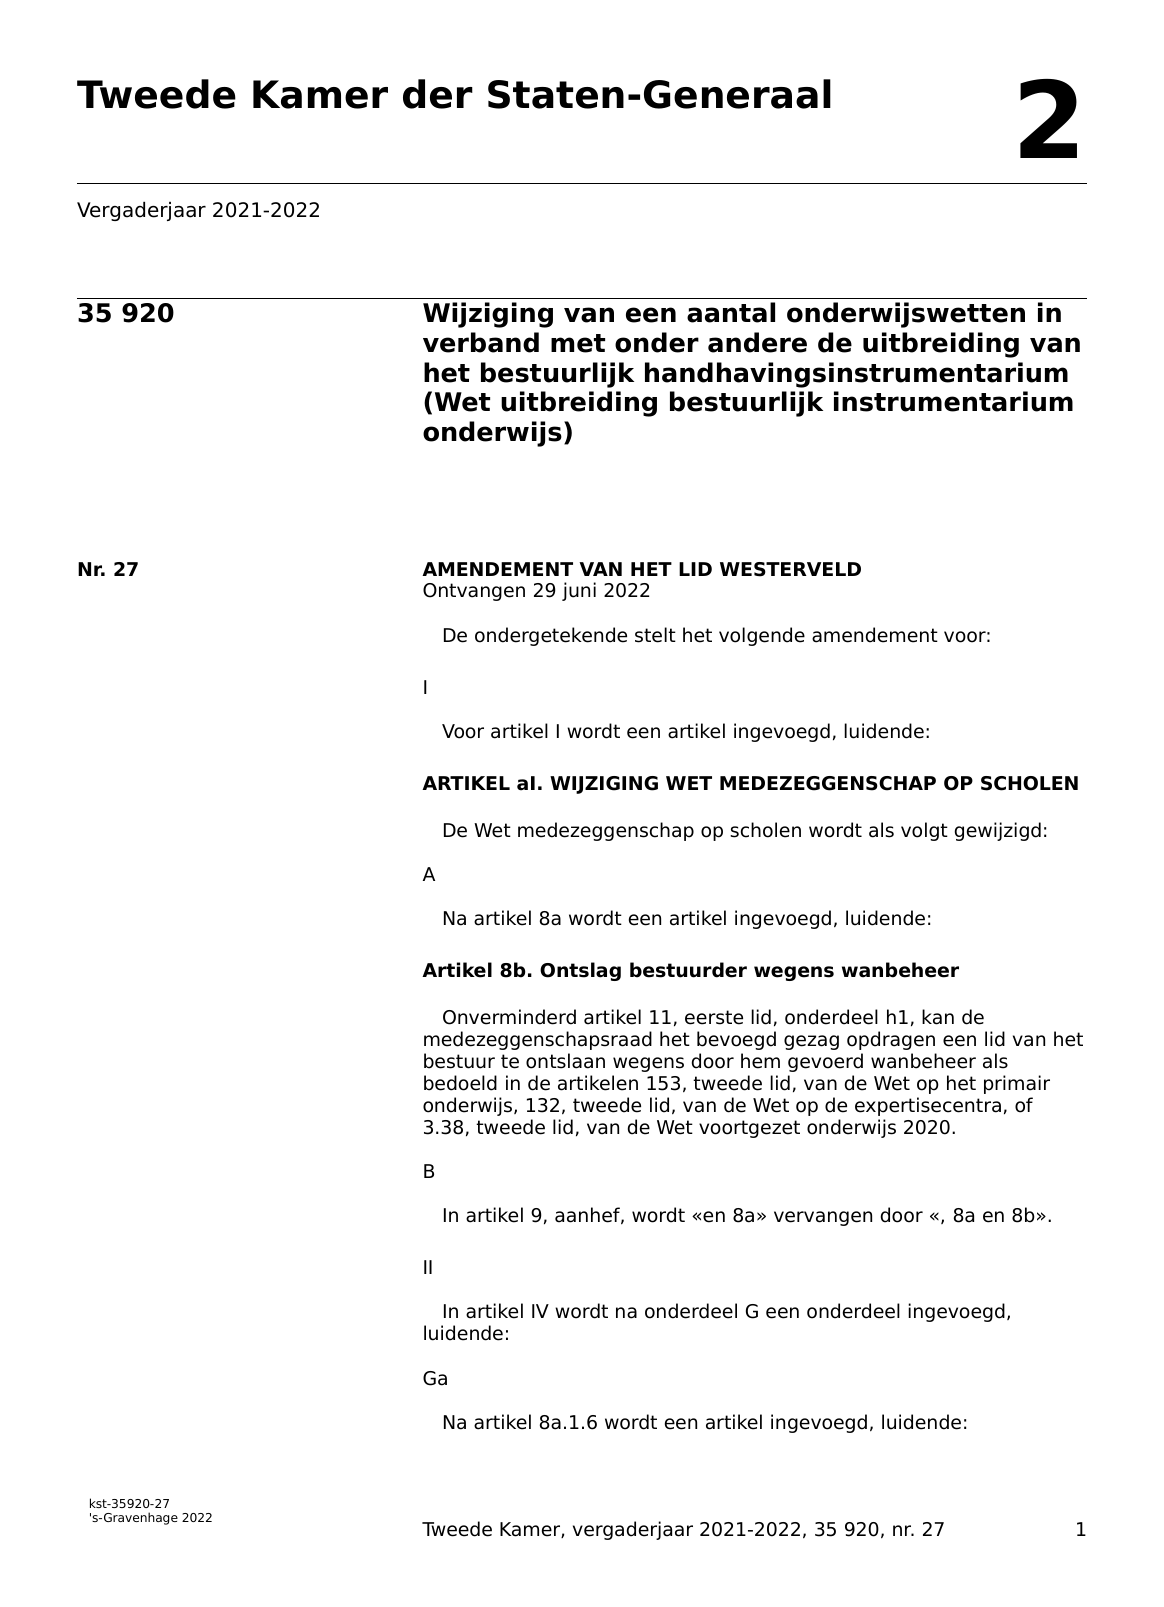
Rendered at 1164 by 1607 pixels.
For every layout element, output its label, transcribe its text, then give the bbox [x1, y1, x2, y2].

table_header Tweede Kamer der Staten-Generaal [77, 59, 886, 183]
text Na artikel 8a.1.6 wordt een artikel ingevoegd, luidende: [422, 1412, 1087, 1434]
text Na artikel 8a wordt een artikel ingevoegd, luidende: [422, 908, 1087, 930]
table_header 2 [886, 59, 1087, 183]
table_cell Vergaderjaar 2021-2022 [77, 184, 1087, 298]
subtitle Nr. 27 AMENDEMENT VAN HET LID WESTERVELD [77, 558, 1087, 580]
text 's-Gravenhage 2022 [88, 1511, 323, 1525]
text De Wet medezeggenschap op scholen wordt als volgt gewijzigd: [422, 820, 1087, 842]
text Voor artikel I wordt een artikel ingevoegd, luidende: [422, 721, 1087, 743]
text De ondergetekende stelt het volgende amendement voor: [422, 624, 1087, 647]
text kst-35920-27 [88, 1497, 323, 1511]
subtitle I [422, 677, 1087, 698]
subtitle Artikel 8b. Ontslag bestuurder wegens wanbeheer [422, 960, 1087, 982]
text A [422, 864, 1087, 886]
text Ontvangen 29 juni 2022 [422, 580, 1087, 602]
subtitle 35 920 Wijziging van een aantal onderwijswetten in verband met onder andere de uitbreiding van het bestuurlijk handhavingsinstrumentarium (Wet uitbreiding bestuurlijk instrumentarium onderwijs) [77, 299, 1087, 447]
text Onverminderd artikel 11, eerste lid, onderdeel h1, kan de medezeggenschapsraad het bevoegd gezag opdragen een lid van het bestuur te ontslaan wegens door hem gevoerd wanbeheer als bedoeld in de artikelen 153, tweede lid, van de Wet op het primair onderwijs, 132, tweede lid, van de Wet op de expertisecentra, of 3.38, tweede lid, van de Wet voortgezet onderwijs 2020. [422, 1007, 1087, 1139]
text Ga [422, 1367, 1087, 1389]
subtitle II [422, 1257, 1087, 1279]
text In artikel 9, aanhef, wordt «en 8a» vervangen door «, 8a en 8b». [422, 1205, 1087, 1227]
subtitle ARTIKEL aI. WIJZIGING WET MEDEZEGGENSCHAP OP SCHOLEN [422, 773, 1087, 795]
text In artikel IV wordt na onderdeel G een onderdeel ingevoegd, luidende: [422, 1301, 1087, 1345]
text B [422, 1161, 1087, 1183]
